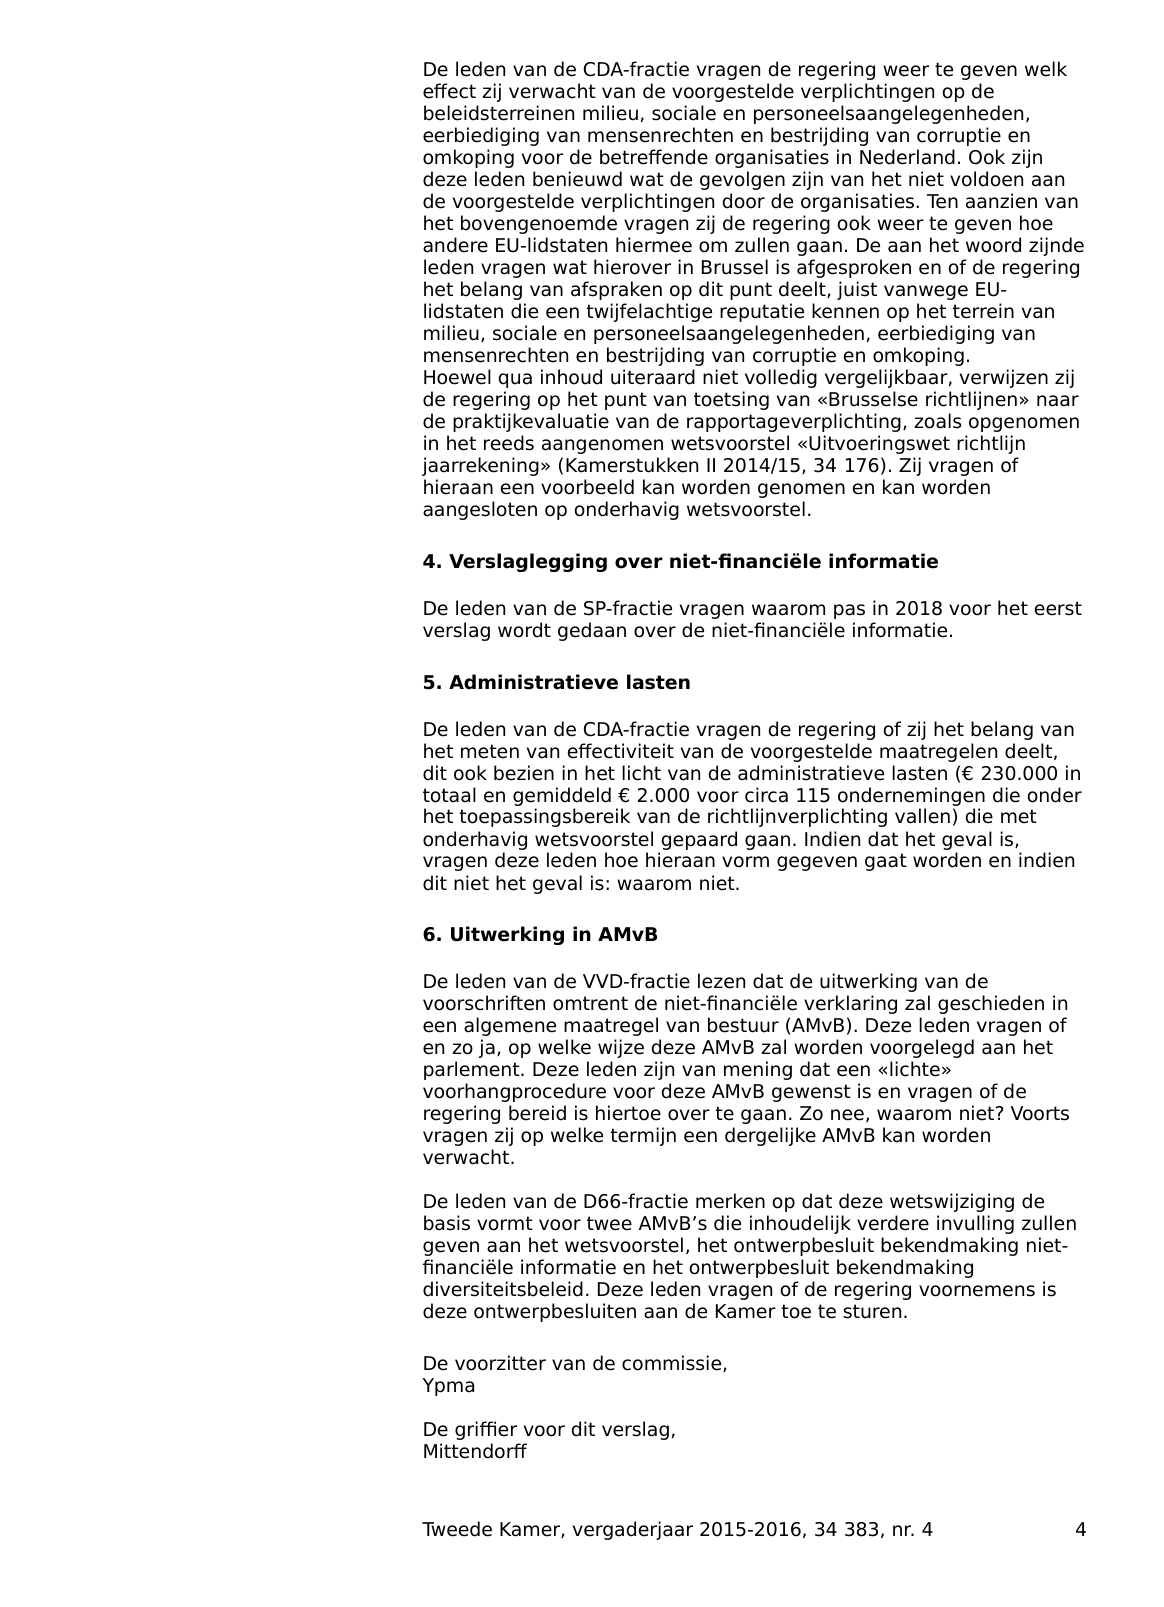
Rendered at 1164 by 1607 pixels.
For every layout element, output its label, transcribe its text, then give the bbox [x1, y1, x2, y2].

text De leden van de CDA-fractie vragen de regering weer te geven welk effect zij verwacht van de voorgestelde verplichtingen op de beleidsterreinen milieu, sociale en personeelsaangelegenheden, eerbiediging van mensenrechten en bestrijding van corruptie en omkoping voor de betreffende organisaties in Nederland. Ook zijn deze leden benieuwd wat de gevolgen zijn van het niet voldoen aan de voorgestelde verplichtingen door de organisaties. Ten aanzien van het bovengenoemde vragen zij de regering ook weer te geven hoe andere EU-lidstaten hiermee om zullen gaan. De aan het woord zijnde leden vragen wat hierover in Brussel is afgesproken en of de regering het belang van afspraken op dit punt deelt, juist vanwege EU-lidstaten die een twijfelachtige reputatie kennen op het terrein van milieu, sociale en personeelsaangelegenheden, eerbiediging van mensenrechten en bestrijding van corruptie en omkoping. [422, 59, 1087, 367]
text De griffier voor dit verslag, Mittendorff [422, 1419, 1087, 1463]
subtitle 5. Administratieve lasten [422, 672, 1087, 693]
text De voorzitter van de commissie, Ypma [422, 1353, 1087, 1397]
text De leden van de SP-fractie vragen waarom pas in 2018 voor het eerst verslag wordt gedaan over de niet-financiële informatie. [422, 598, 1087, 642]
subtitle 4. Verslaglegging over niet-financiële informatie [422, 551, 1087, 573]
text De leden van de CDA-fractie vragen de regering of zij het belang van het meten van effectiviteit van de voorgestelde maatregelen deelt, dit ook bezien in het licht van de administratieve lasten (€ 230.000 in totaal en gemiddeld € 2.000 voor circa 115 ondernemingen die onder het toepassingsbereik van de richtlijnverplichting vallen) die met onderhavig wetsvoorstel gepaard gaan. Indien dat het geval is, vragen deze leden hoe hieraan vorm gegeven gaat worden en indien dit niet het geval is: waarom niet. [422, 718, 1087, 894]
text Hoewel qua inhoud uiteraard niet volledig vergelijkbaar, verwijzen zij de regering op het punt van toetsing van «Brusselse richtlijnen» naar de praktijkevaluatie van de rapportageverplichting, zoals opgenomen in het reeds aangenomen wetsvoorstel «Uitvoeringswet richtlijn jaarrekening» (Kamerstukken II 2014/15, 34 176). Zij vragen of hieraan een voorbeeld kan worden genomen en kan worden aangesloten op onderhavig wetsvoorstel. [422, 367, 1087, 521]
text De leden van de VVD-fractie lezen dat de uitwerking van de voorschriften omtrent de niet-financiële verklaring zal geschieden in een algemene maatregel van bestuur (AMvB). Deze leden vragen of en zo ja, op welke wijze deze AMvB zal worden voorgelegd aan het parlement. Deze leden zijn van mening dat een «lichte» voorhangprocedure voor deze AMvB gewenst is en vragen of de regering bereid is hiertoe over te gaan. Zo nee, waarom niet? Voorts vragen zij op welke termijn een dergelijke AMvB kan worden verwacht. [422, 971, 1087, 1169]
subtitle 6. Uitwerking in AMvB [422, 924, 1087, 946]
text De leden van de D66-fractie merken op dat deze wetswijziging de basis vormt voor twee AMvB’s die inhoudelijk verdere invulling zullen geven aan het wetsvoorstel, het ontwerpbesluit bekendmaking niet-financiële informatie en het ontwerpbesluit bekendmaking diversiteitsbeleid. Deze leden vragen of de regering voornemens is deze ontwerpbesluiten aan de Kamer toe te sturen. [422, 1191, 1087, 1323]
